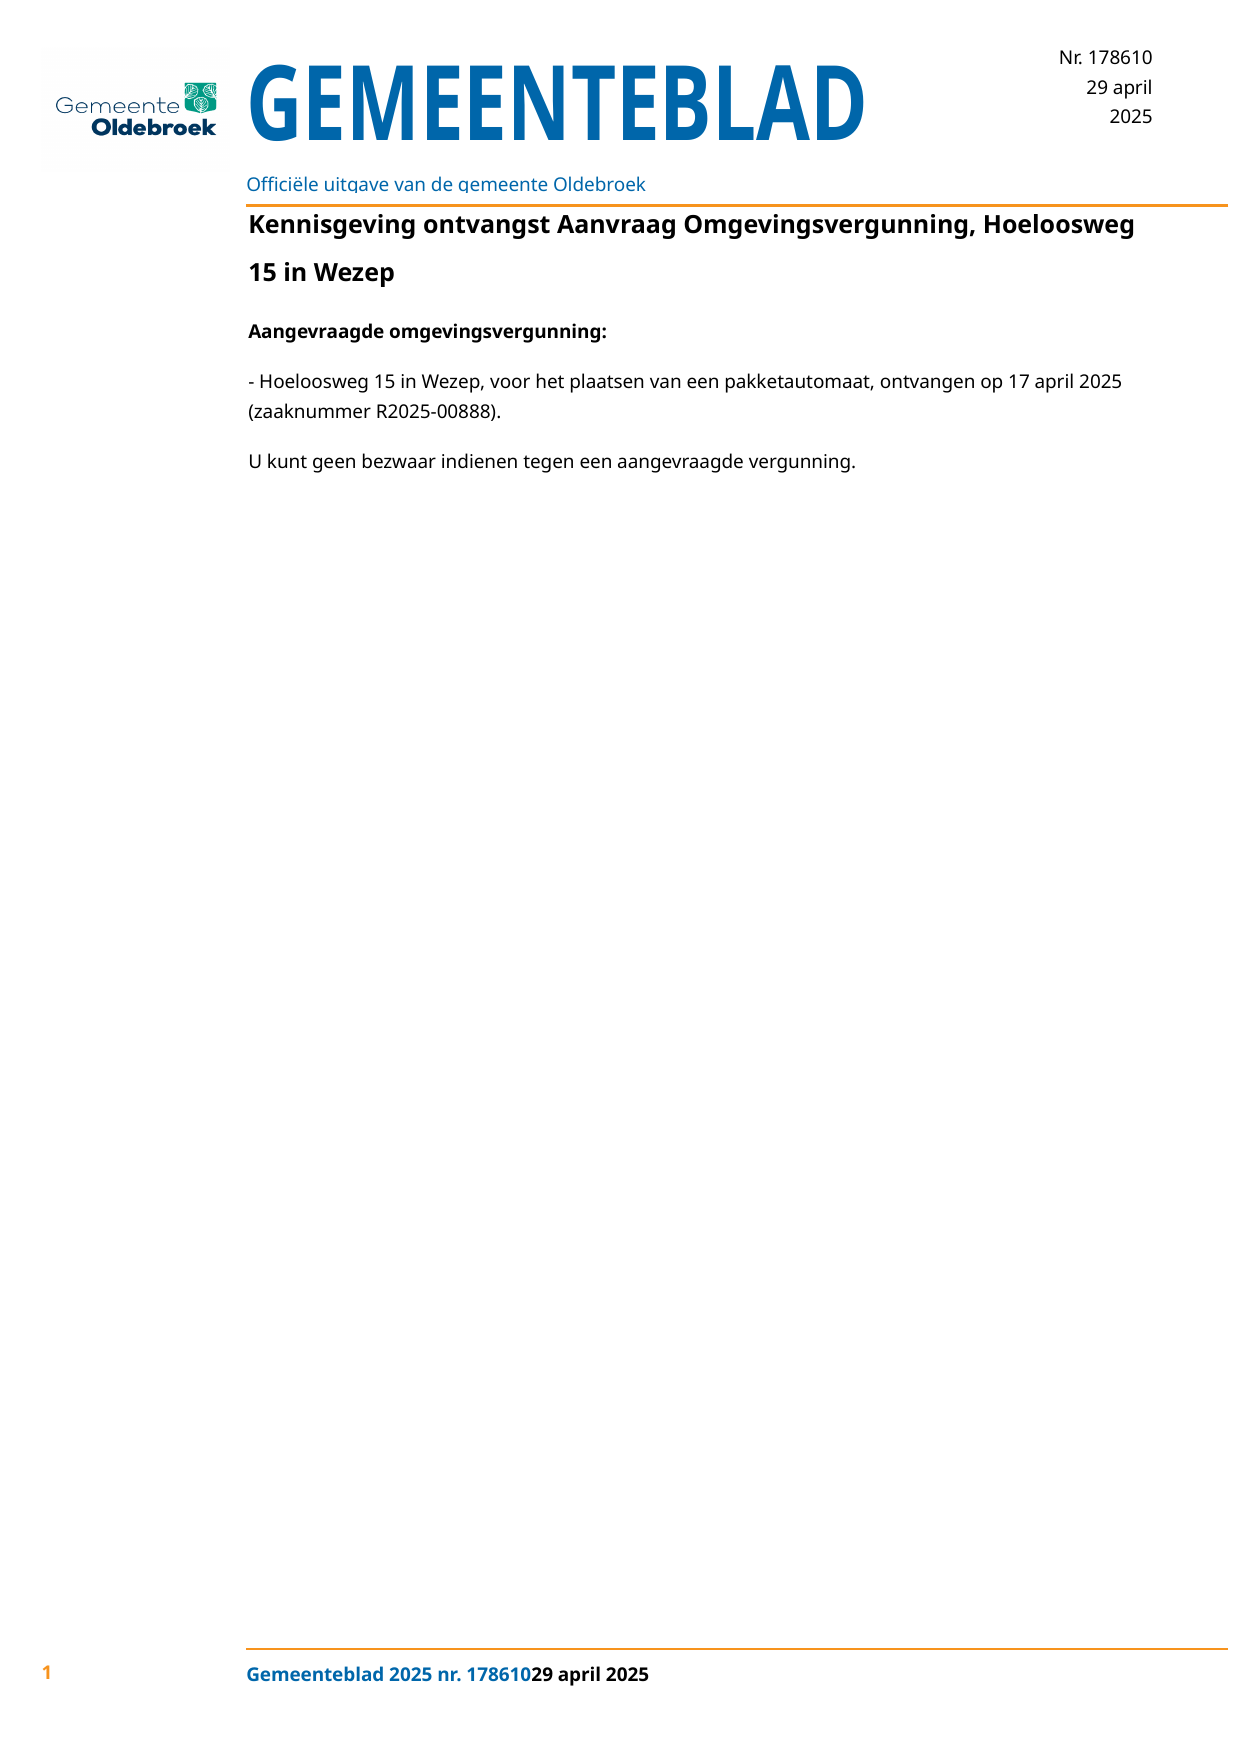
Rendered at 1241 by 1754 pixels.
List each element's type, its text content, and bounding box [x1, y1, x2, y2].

picture [41, 47, 231, 172]
text - Hoeloosweg 15 in Wezep, voor het plaatsen van een pakketautomaat, ontvangen op 17 april 2025 (zaaknummer R2025-00888). [248, 368, 1152, 424]
text Aangevraagde omgevingsvergunning: [248, 318, 1152, 344]
text U kunt geen bezwaar indienen tegen een aangevraagde vergunning. [248, 448, 1152, 474]
text Kennisgeving ontvangst Aanvraag Omgevingsvergunning, Hoeloosweg 15 in Wezep [248, 207, 1152, 288]
